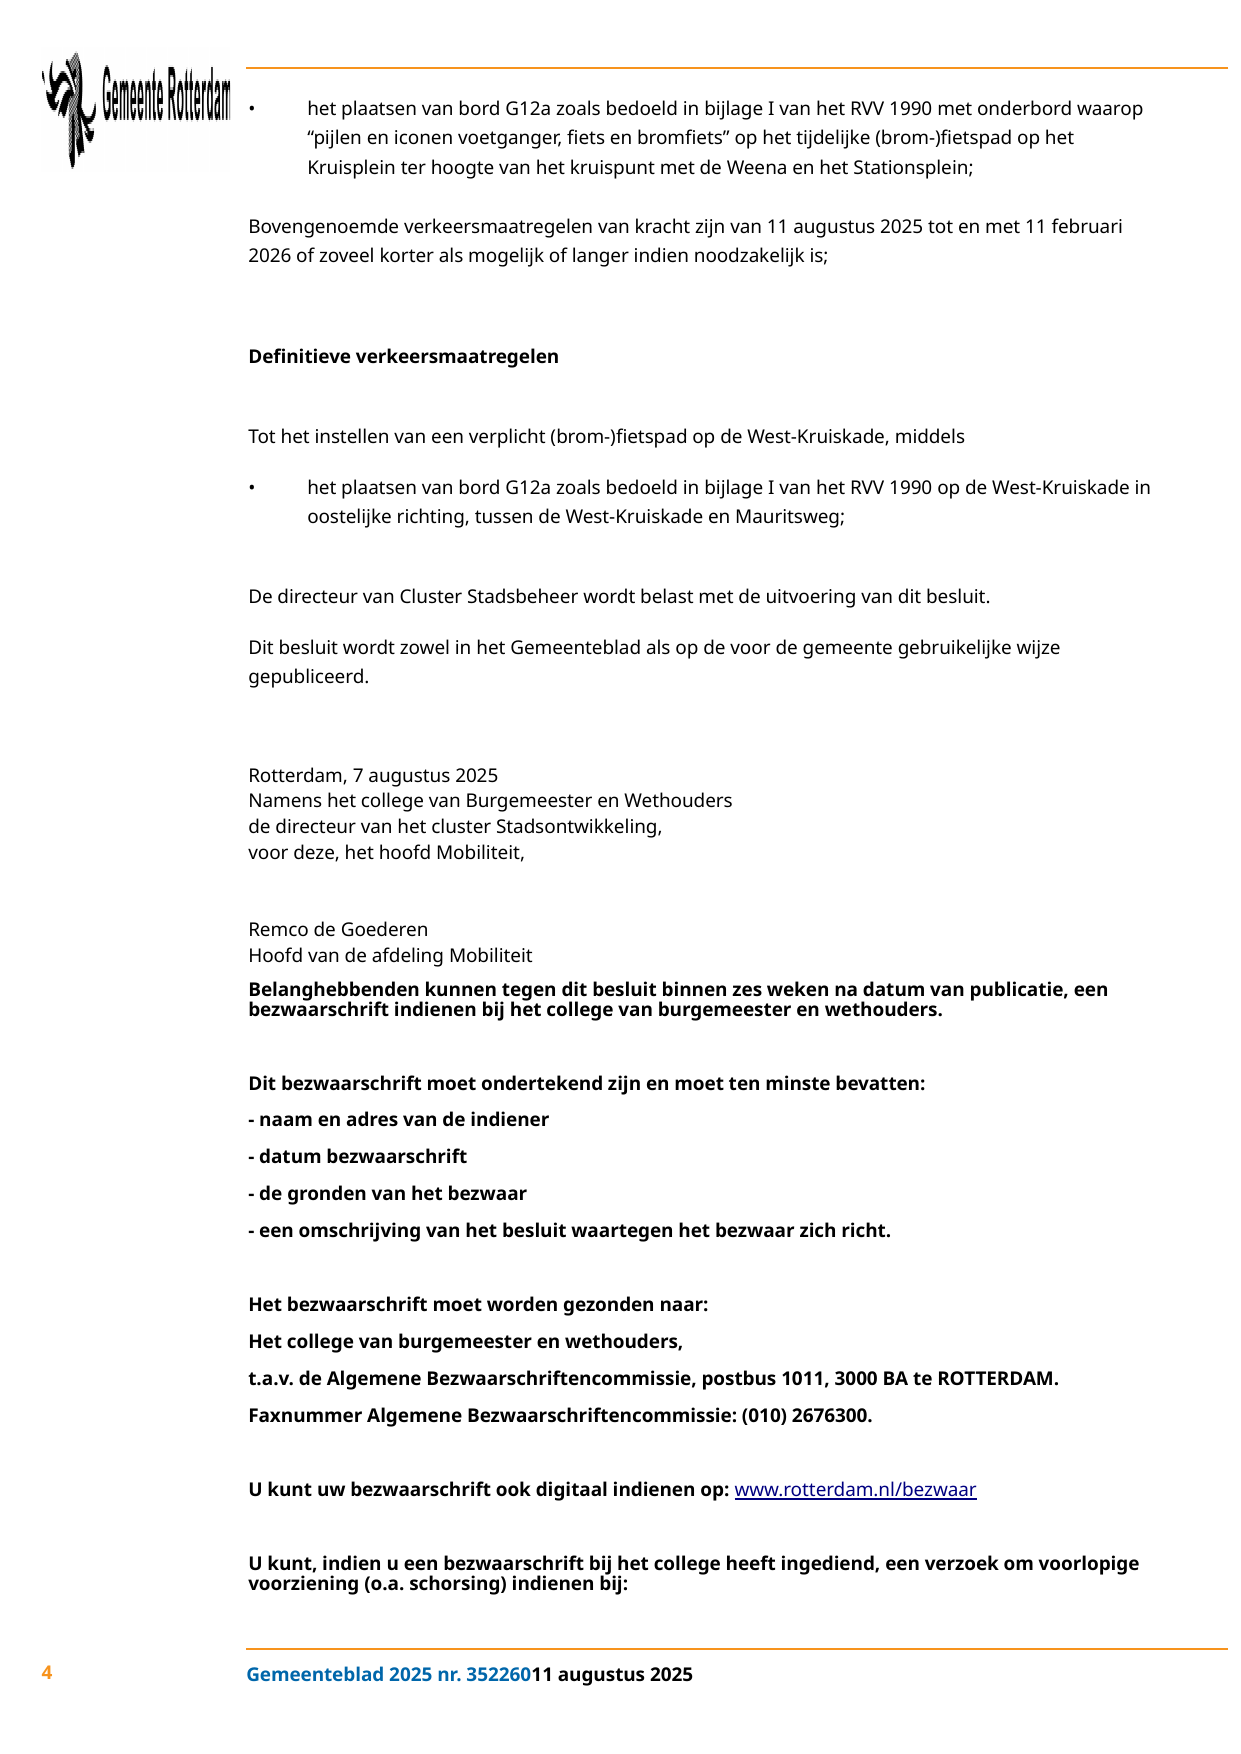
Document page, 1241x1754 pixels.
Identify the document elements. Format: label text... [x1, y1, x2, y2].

text Definitieve verkeersmaatregelen [248, 343, 1152, 369]
text Remco de Goederen [248, 916, 1152, 942]
text - een omschrijving van het besluit waartegen het bezwaar zich richt. [248, 1222, 1152, 1242]
list het plaatsen van bord G12a zoals bedoeld in bijlage I van het RVV 1990 met onderbord waarop “pijlen en iconen voetganger, fiets en bromfiets” op het tijdelijke (brom-)fietspad op het Kruisplein ter hoogte van het kruispunt met de Weena en het Stationsplein; [248, 95, 1152, 180]
text - de gronden van het bezwaar [248, 1185, 1152, 1205]
text U kunt, indien u een bezwaarschrift bij het college heeft ingediend, een verzoek om voorlopige voorziening (o.a. schorsing) indienen bij: [248, 1555, 1152, 1594]
text Namens het college van Burgemeester en Wethouders [248, 787, 1152, 813]
text - datum bezwaarschrift [248, 1148, 1152, 1168]
text Dit bezwaarschrift moet ondertekend zijn en moet ten minste bevatten: [248, 1074, 1152, 1094]
text Dit besluit wordt zowel in het Gemeenteblad als op de voor de gemeente gebruikelijke wijze gepubliceerd. [248, 634, 1152, 689]
text De directeur van Cluster Stadsbeheer wordt belast met de uitvoering van dit besluit. [248, 583, 1152, 609]
text Bovengenoemde verkeersmaatregelen van kracht zijn van 11 augustus 2025 tot en met 11 februari 2026 of zoveel korter als mogelijk of langer indien noodzakelijk is; [248, 213, 1152, 268]
text t.a.v. de Algemene Bezwaarschriftencommissie, postbus 1011, 3000 BA te ROTTERDAM. [248, 1370, 1152, 1389]
text de directeur van het cluster Stadsontwikkeling, [248, 813, 1152, 839]
text Tot het instellen van een verplicht (brom-)fietspad op de West-Kruiskade, middels [248, 423, 1152, 449]
text Rotterdam, 7 augustus 2025 [248, 762, 1152, 787]
text Belanghebbenden kunnen tegen dit besluit binnen zes weken na datum van publicatie, een bezwaarschrift indienen bij het college van burgemeester en wethouders. [248, 981, 1152, 1020]
text Hoofd van de afdeling Mobiliteit [248, 942, 1152, 968]
list het plaatsen van bord G12a zoals bedoeld in bijlage I van het RVV 1990 op de West-Kruiskade in oostelijke richting, tussen de West-Kruiskade en Mauritsweg; [248, 474, 1152, 529]
picture [41, 47, 231, 172]
text - naam en adres van de indiener [248, 1111, 1152, 1131]
text Het college van burgemeester en wethouders, [248, 1333, 1152, 1353]
text Het bezwaarschrift moet worden gezonden naar: [248, 1296, 1152, 1316]
text U kunt uw bezwaarschrift ook digitaal indienen op: www.rotterdam.nl/bezwaar [248, 1481, 1152, 1501]
text Faxnummer Algemene Bezwaarschriftencommissie: (010) 2676300. [248, 1407, 1152, 1427]
text voor deze, het hoofd Mobiliteit, [248, 839, 1152, 865]
